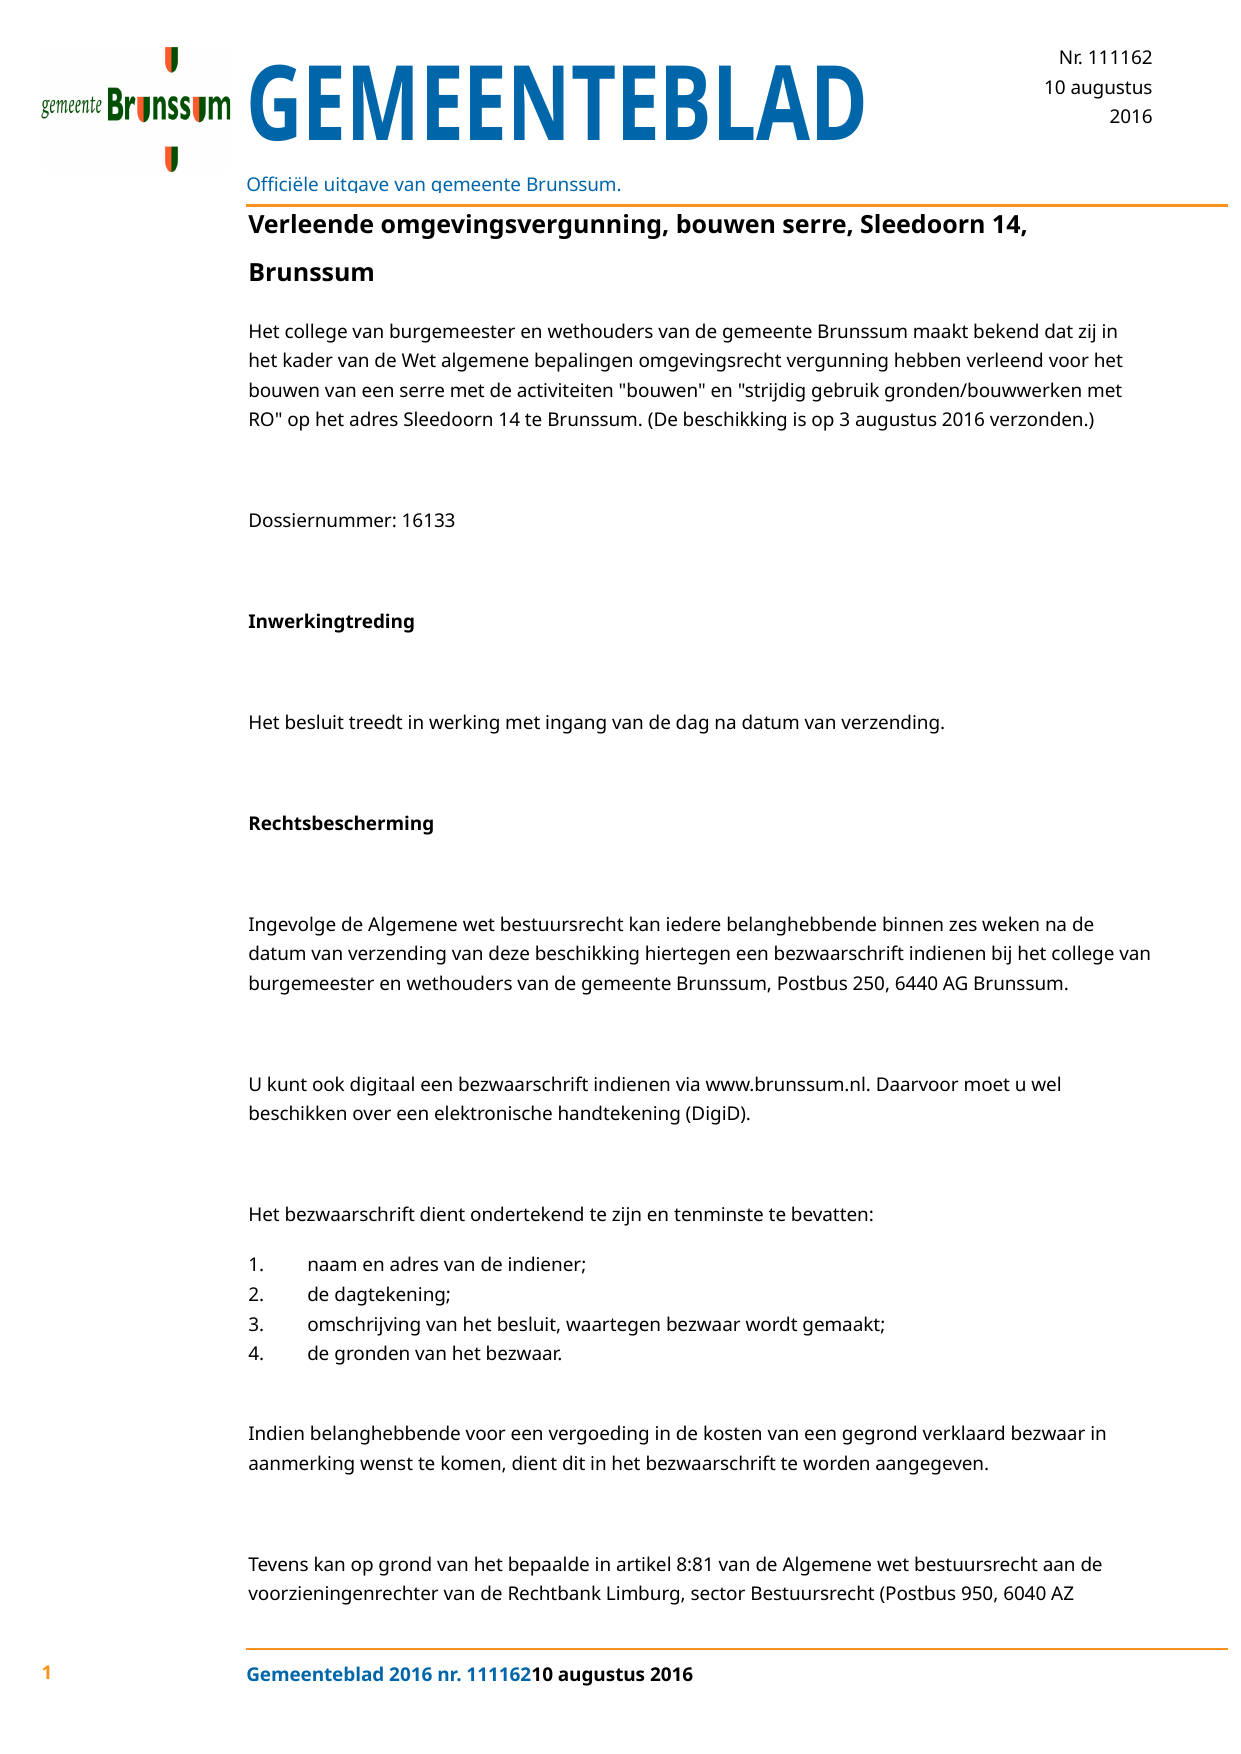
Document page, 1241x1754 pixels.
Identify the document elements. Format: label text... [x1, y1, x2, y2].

text Rechtsbescherming [248, 810, 1152, 836]
text Het besluit treedt in werking met ingang van de dag na datum van verzending. [248, 709, 1152, 735]
text Verleende omgevingsvergunning, bouwen serre, Sleedoorn 14, Brunssum [248, 207, 1152, 288]
text Tevens kan op grond van het bepaalde in artikel 8:81 van de Algemene wet bestuursrecht aan de voorzieningenrechter van de Rechtbank Limburg, sector Bestuursrecht (Postbus 950, 6040 AZ [248, 1551, 1152, 1606]
list omschrijving van het besluit, waartegen bezwaar wordt gemaakt; [248, 1311, 1152, 1337]
text U kunt ook digitaal een bezwaarschrift indienen via www.brunssum.nl. Daarvoor moet u wel beschikken over een elektronische handtekening (DigiD). [248, 1071, 1152, 1126]
text Dossiernummer: 16133 [248, 507, 1152, 533]
text Het college van burgemeester en wethouders van de gemeente Brunssum maakt bekend dat zij in het kader van de Wet algemene bepalingen omgevingsrecht vergunning hebben verleend voor het bouwen van een serre met de activiteiten "bouwen" en "strijdig gebruik gronden/bouwwerken met RO" op het adres Sleedoorn 14 te Brunssum. (De beschikking is op 3 augustus 2016 verzonden.) [248, 318, 1152, 432]
list naam en adres van de indiener; [248, 1252, 1152, 1277]
text Ingevolge de Algemene wet bestuursrecht kan iedere belanghebbende binnen zes weken na de datum van verzending van deze beschikking hiertegen een bezwaarschrift indienen bij het college van burgemeester en wethouders van de gemeente Brunssum, Postbus 250, 6440 AG Brunssum. [248, 911, 1152, 996]
picture [41, 47, 231, 172]
list de gronden van het bezwaar. [248, 1340, 1152, 1366]
text Het bezwaarschrift dient ondertekend te zijn en tenminste te bevatten: [248, 1201, 1152, 1227]
list de dagtekening; [248, 1281, 1152, 1307]
text Inwerkingtreding [248, 608, 1152, 634]
text Indien belanghebbende voor een vergoeding in de kosten van een gegrond verklaard bezwaar in aanmerking wenst te komen, dient dit in het bezwaarschrift te worden aangegeven. [248, 1420, 1152, 1476]
